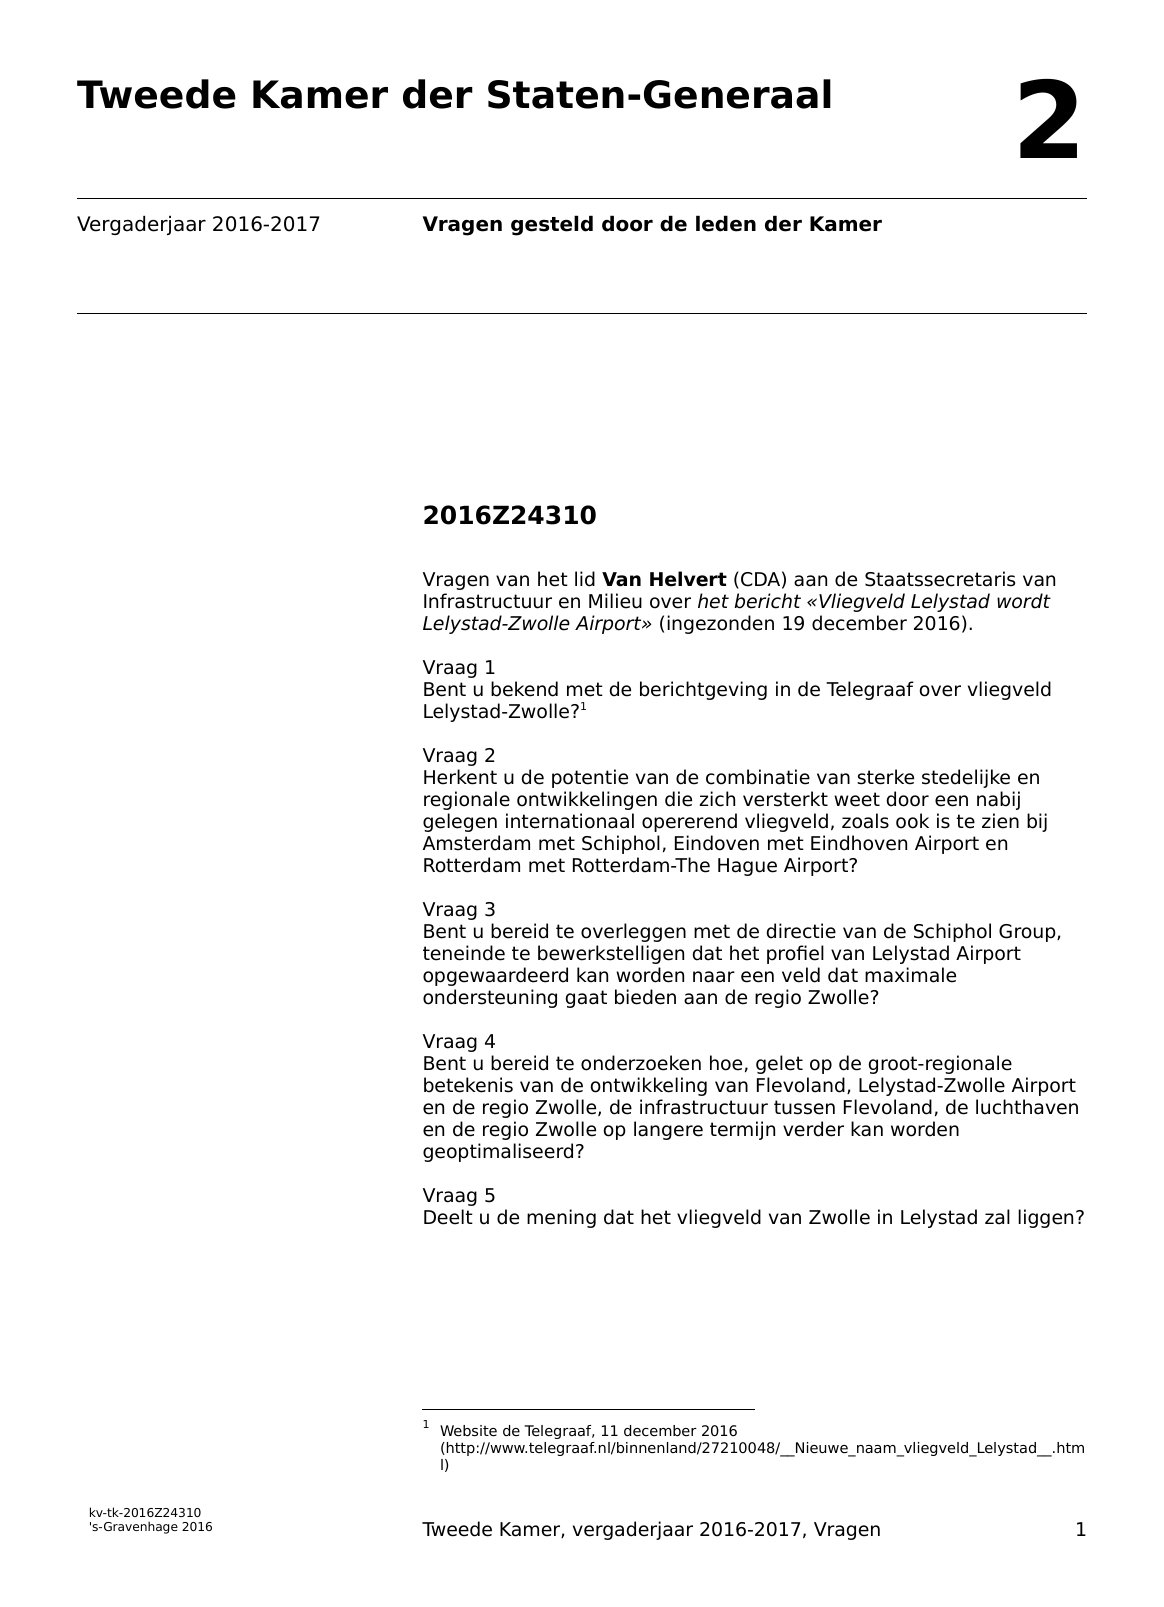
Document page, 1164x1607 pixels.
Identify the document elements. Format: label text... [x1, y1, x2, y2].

text 's-Gravenhage 2016 [88, 1520, 323, 1534]
text Bent u bekend met de berichtgeving in de Telegraaf over vliegveld Lelystad-Zwolle? [422, 679, 1087, 723]
text 2016Z24310 [422, 501, 1087, 531]
text kv-tk-2016Z24310 [88, 1506, 323, 1520]
text Herkent u de potentie van de combinatie van sterke stedelijke en regionale ontwikkelingen die zich versterkt weet door een nabij gelegen internationaal opererend vliegveld, zoals ook is te zien bij Amsterdam met Schiphol, Eindoven met Eindhoven Airport en Rotterdam met Rotterdam-The Hague Airport? [422, 767, 1087, 877]
table_cell Vragen gesteld door de leden der Kamer [422, 199, 1087, 313]
text Vraag 1 [422, 657, 1087, 679]
text Vragen van het lid Van Helvert (CDA) aan de Staatssecretaris van Infrastructuur en Milieu over het bericht «Vliegveld Lelystad wordt Lelystad-Zwolle Airport» (ingezonden 19 december 2016). [422, 569, 1087, 635]
text Bent u bereid te overleggen met de directie van de Schiphol Group, teneinde te bewerkstelligen dat het profiel van Lelystad Airport opgewaardeerd kan worden naar een veld dat maximale ondersteuning gaat bieden aan de regio Zwolle? [422, 921, 1087, 1009]
table_cell Vergaderjaar 2016-2017 [77, 199, 422, 313]
table_header 2 [886, 59, 1087, 198]
text Bent u bereid te onderzoeken hoe, gelet op de groot-regionale betekenis van de ontwikkeling van Flevoland, Lelystad-Zwolle Airport en de regio Zwolle, de infrastructuur tussen Flevoland, de luchthaven en de regio Zwolle op langere termijn verder kan worden geoptimaliseerd? [422, 1053, 1087, 1163]
text Vraag 4 [422, 1031, 1087, 1053]
text Website de Telegraaf, 11 december 2016 (http://www.telegraaf.nl/binnenland/27210048/__Nieuwe_naam_vliegveld_Lelystad__.html) [422, 1418, 1087, 1474]
table_header Tweede Kamer der Staten-Generaal [77, 59, 886, 198]
text Vraag 2 [422, 745, 1087, 767]
text Deelt u de mening dat het vliegveld van Zwolle in Lelystad zal liggen? [422, 1207, 1087, 1229]
text Vraag 3 [422, 899, 1087, 921]
text Vraag 5 [422, 1185, 1087, 1207]
